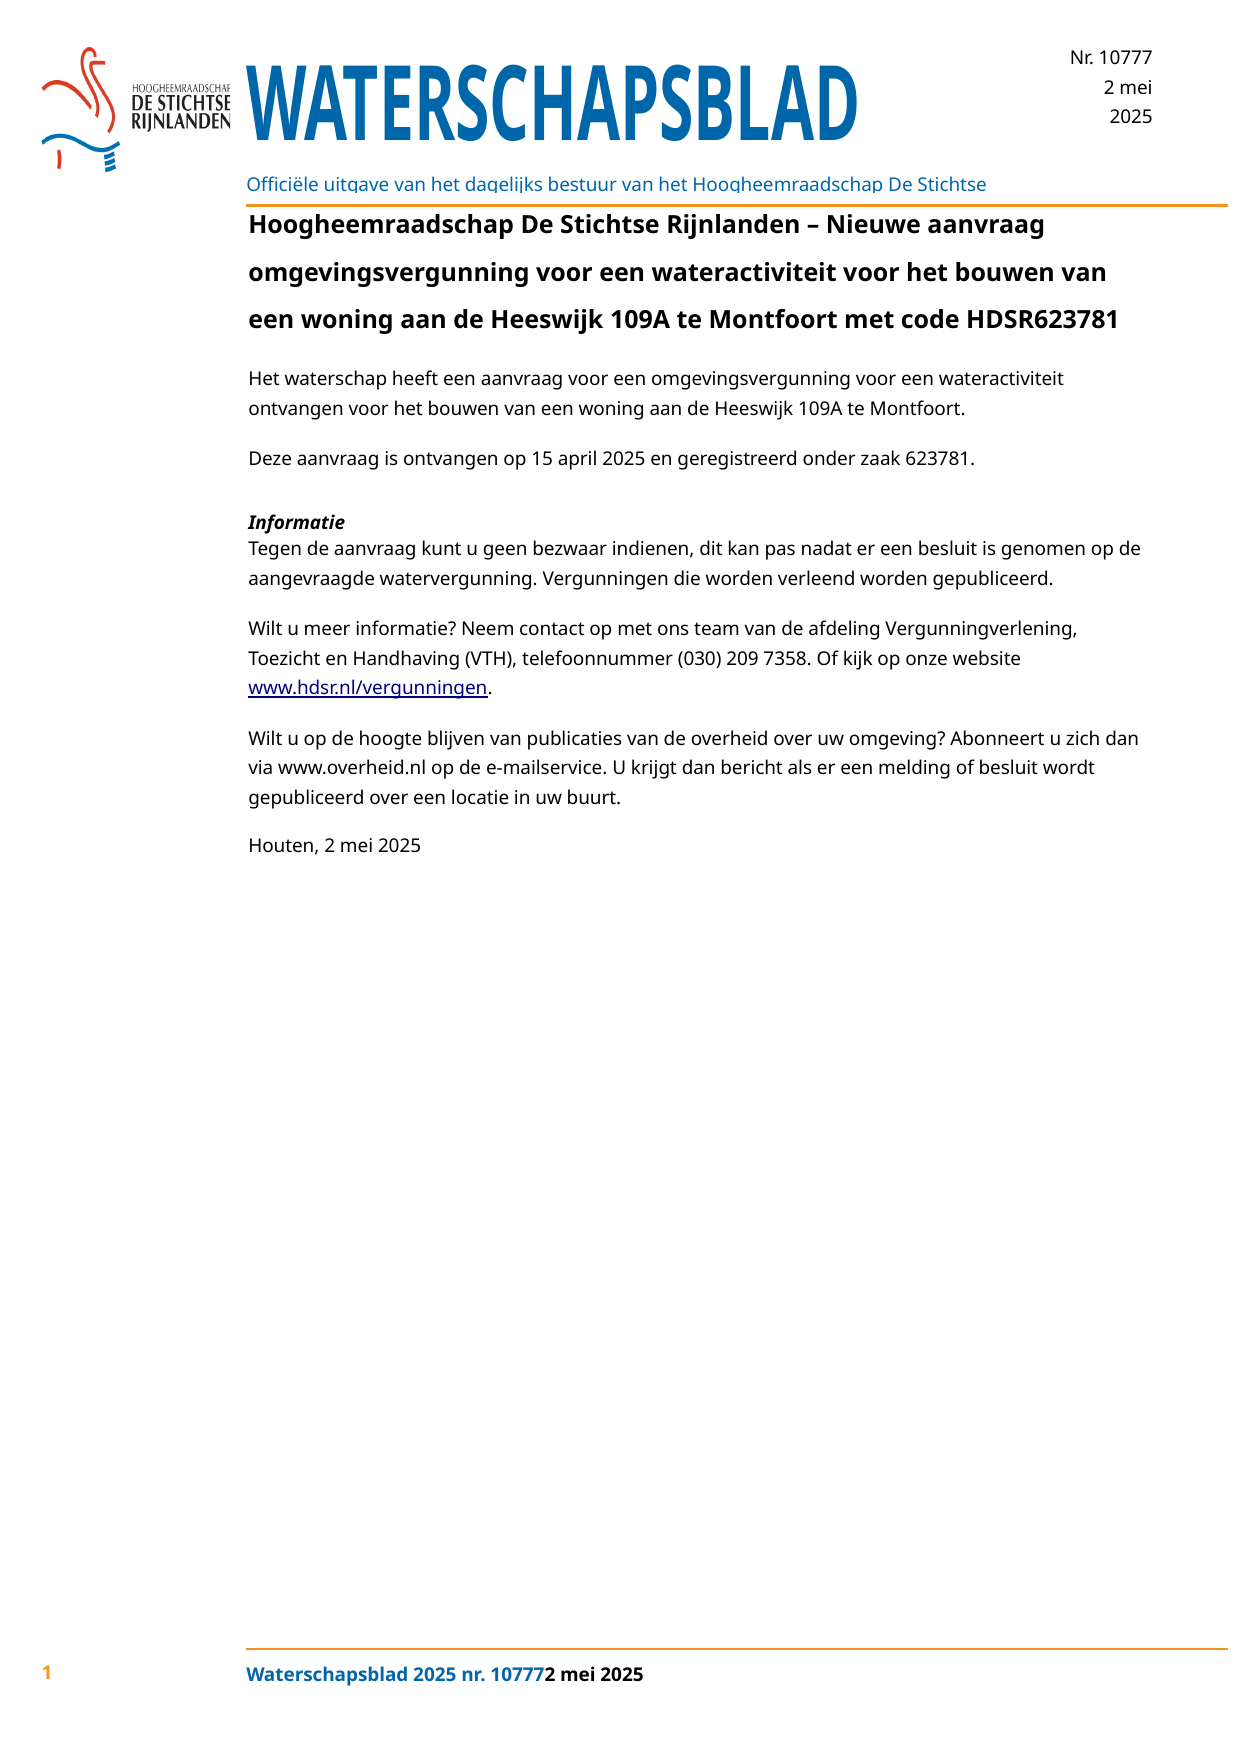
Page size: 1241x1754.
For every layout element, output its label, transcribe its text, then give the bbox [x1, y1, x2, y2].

text Wilt u meer informatie? Neem contact op met ons team van de afdeling Vergunningverlening, Toezicht en Handhaving (VTH), telefoonnummer (030) 209 7358. Of kijk op onze website www.hdsr.nl/vergunningen. [248, 615, 1152, 700]
text Hoogheemraadschap De Stichtse Rijnlanden – Nieuwe aanvraag omgevingsvergunning voor een wateractiviteit voor het bouwen van een woning aan de Heeswijk 109A te Montfoort met code HDSR623781 [248, 207, 1152, 336]
text Tegen de aanvraag kunt u geen bezwaar indienen, dit kan pas nadat er een besluit is genomen op de aangevraagde watervergunning. Vergunningen die worden verleend worden gepubliceerd. [248, 535, 1152, 591]
text Houten, 2 mei 2025 [248, 832, 1152, 857]
text Het waterschap heeft een aanvraag voor een omgevingsvergunning voor een wateractiviteit ontvangen voor het bouwen van een woning aan de Heeswijk 109A te Montfoort. [248, 366, 1152, 421]
picture [41, 47, 231, 172]
text Wilt u op de hoogte blijven van publicaties van de overheid over uw omgeving? Abonneert u zich dan via www.overheid.nl op de e-mailservice. U krijgt dan bericht als er een melding of besluit wordt gepubliceerd over een locatie in uw buurt. [248, 725, 1152, 810]
text Deze aanvraag is ontvangen op 15 april 2025 en geregistreerd onder zaak 623781. [248, 446, 1152, 471]
text Informatie [248, 509, 1152, 535]
